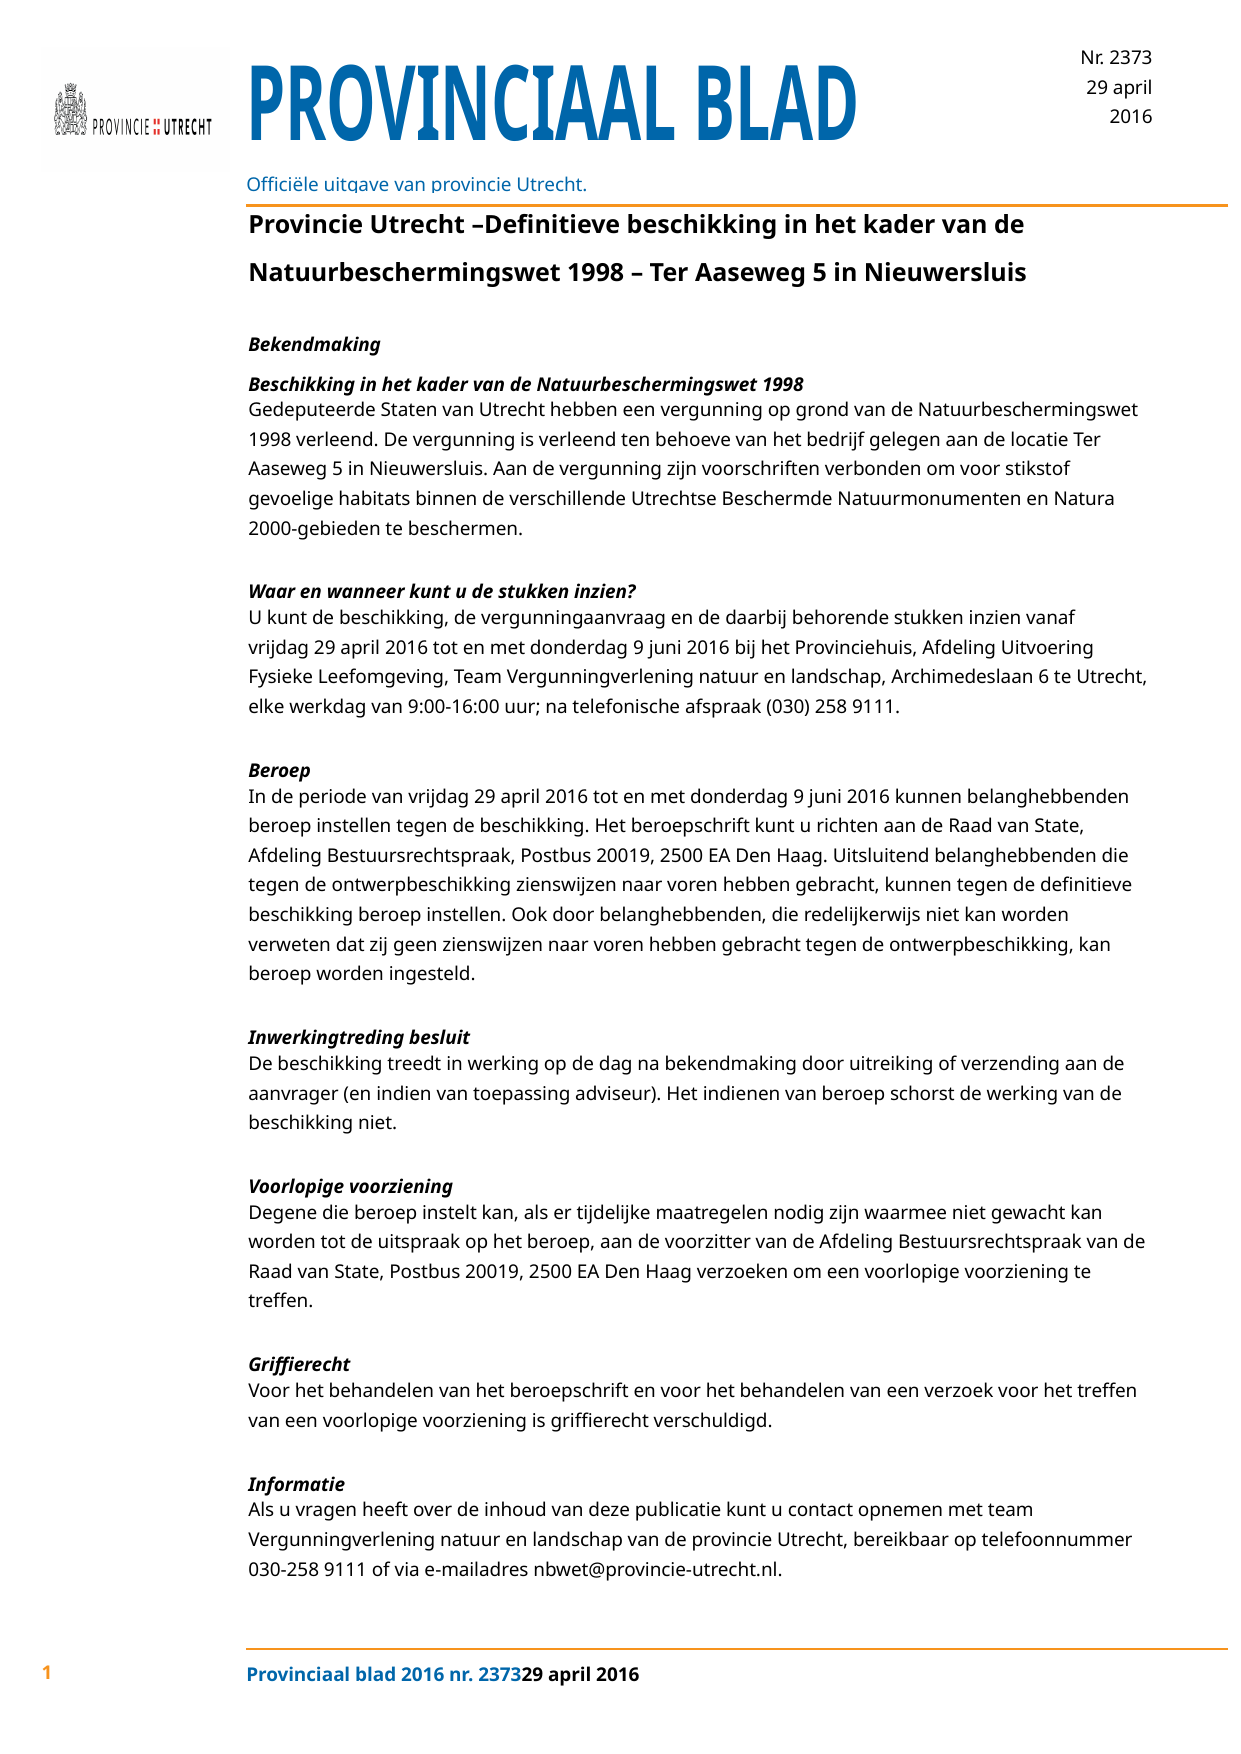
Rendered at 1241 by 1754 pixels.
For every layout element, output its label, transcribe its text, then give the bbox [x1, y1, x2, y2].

text In de periode van vrijdag 29 april 2016 tot en met donderdag 9 juni 2016 kunnen belanghebbenden beroep instellen tegen de beschikking. Het beroepschrift kunt u richten aan de Raad van State, Afdeling Bestuursrechtspraak, Postbus 20019, 2500 EA Den Haag. Uitsluitend belanghebbenden die tegen de ontwerpbeschikking zienswijzen naar voren hebben gebracht, kunnen tegen de definitieve beschikking beroep instellen. Ook door belanghebbenden, die redelijkerwijs niet kan worden verweten dat zij geen zienswijzen naar voren hebben gebracht tegen de ontwerpbeschikking, kan beroep worden ingesteld. [248, 783, 1152, 986]
text Provincie Utrecht –Definitieve beschikking in het kader van de Natuurbeschermingswet 1998 – Ter Aaseweg 5 in Nieuwersluis [248, 207, 1152, 288]
text Voorlopige voorziening [248, 1173, 1152, 1199]
text Voor het behandelen van het beroepschrift en voor het behandelen van een verzoek voor het treffen van een voorlopige voorziening is griffierecht verschuldigd. [248, 1377, 1152, 1433]
text U kunt de beschikking, de vergunningaanvraag en de daarbij behorende stukken inzien vanaf vrijdag 29 april 2016 tot en met donderdag 9 juni 2016 bij het Provinciehuis, Afdeling Uitvoering Fysieke Leefomgeving, Team Vergunningverlening natuur en landschap, Archimedeslaan 6 te Utrecht, elke werkdag van 9:00-16:00 uur; na telefonische afspraak (030) 258 9111. [248, 604, 1152, 719]
text Als u vragen heeft over de inhoud van deze publicatie kunt u contact opnemen met team Vergunningverlening natuur en landschap van de provincie Utrecht, bereikbaar op telefoonnummer 030-258 9111 of via e-mailadres nbwet@provincie-utrecht.nl. [248, 1497, 1152, 1582]
text Bekendmaking [248, 331, 1152, 357]
text Waar en wanneer kunt u de stukken inzien? [248, 579, 1152, 604]
text Beschikking in het kader van de Natuurbeschermingswet 1998 [248, 371, 1152, 396]
text De beschikking treedt in werking op de dag na bekendmaking door uitreiking of verzending aan de aanvrager (en indien van toepassing adviseur). Het indienen van beroep schorst de werking van de beschikking niet. [248, 1050, 1152, 1135]
picture [41, 47, 231, 172]
text Informatie [248, 1471, 1152, 1497]
text Griffierecht [248, 1352, 1152, 1377]
text Degene die beroep instelt kan, als er tijdelijke maatregelen nodig zijn waarmee niet gewacht kan worden tot de uitspraak op het beroep, aan de voorzitter van de Afdeling Bestuursrechtspraak van de Raad van State, Postbus 20019, 2500 EA Den Haag verzoeken om een voorlopige voorziening te treffen. [248, 1199, 1152, 1313]
text Gedeputeerde Staten van Utrecht hebben een vergunning op grond van de Natuurbeschermingswet 1998 verleend. De vergunning is verleend ten behoeve van het bedrijf gelegen aan de locatie Ter Aaseweg 5 in Nieuwersluis. Aan de vergunning zijn voorschriften verbonden om voor stikstof gevoelige habitats binnen de verschillende Utrechtse Beschermde Natuurmonumenten en Natura 2000-gebieden te beschermen. [248, 396, 1152, 541]
text Inwerkingtreding besluit [248, 1024, 1152, 1050]
text Beroep [248, 757, 1152, 783]
